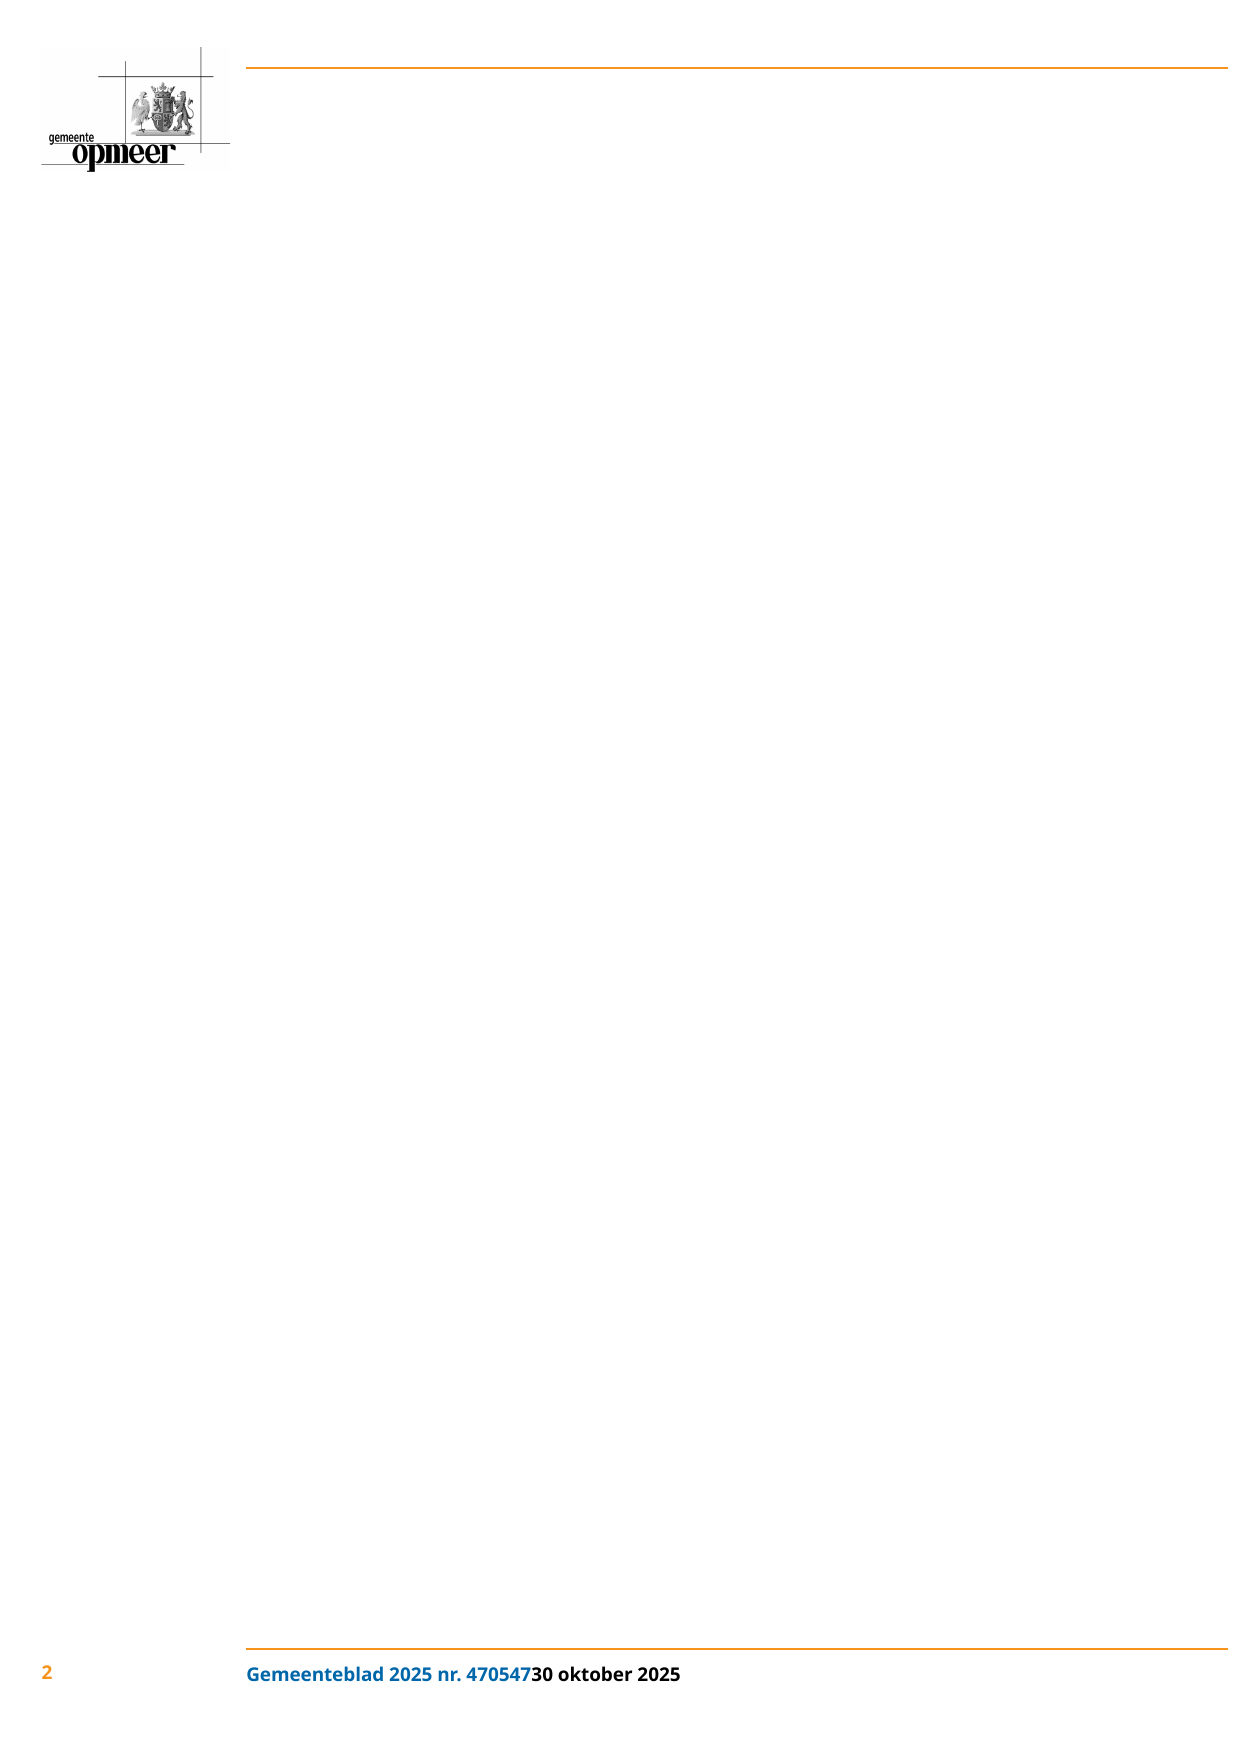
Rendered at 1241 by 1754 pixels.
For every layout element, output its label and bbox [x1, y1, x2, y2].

picture [41, 47, 231, 172]
